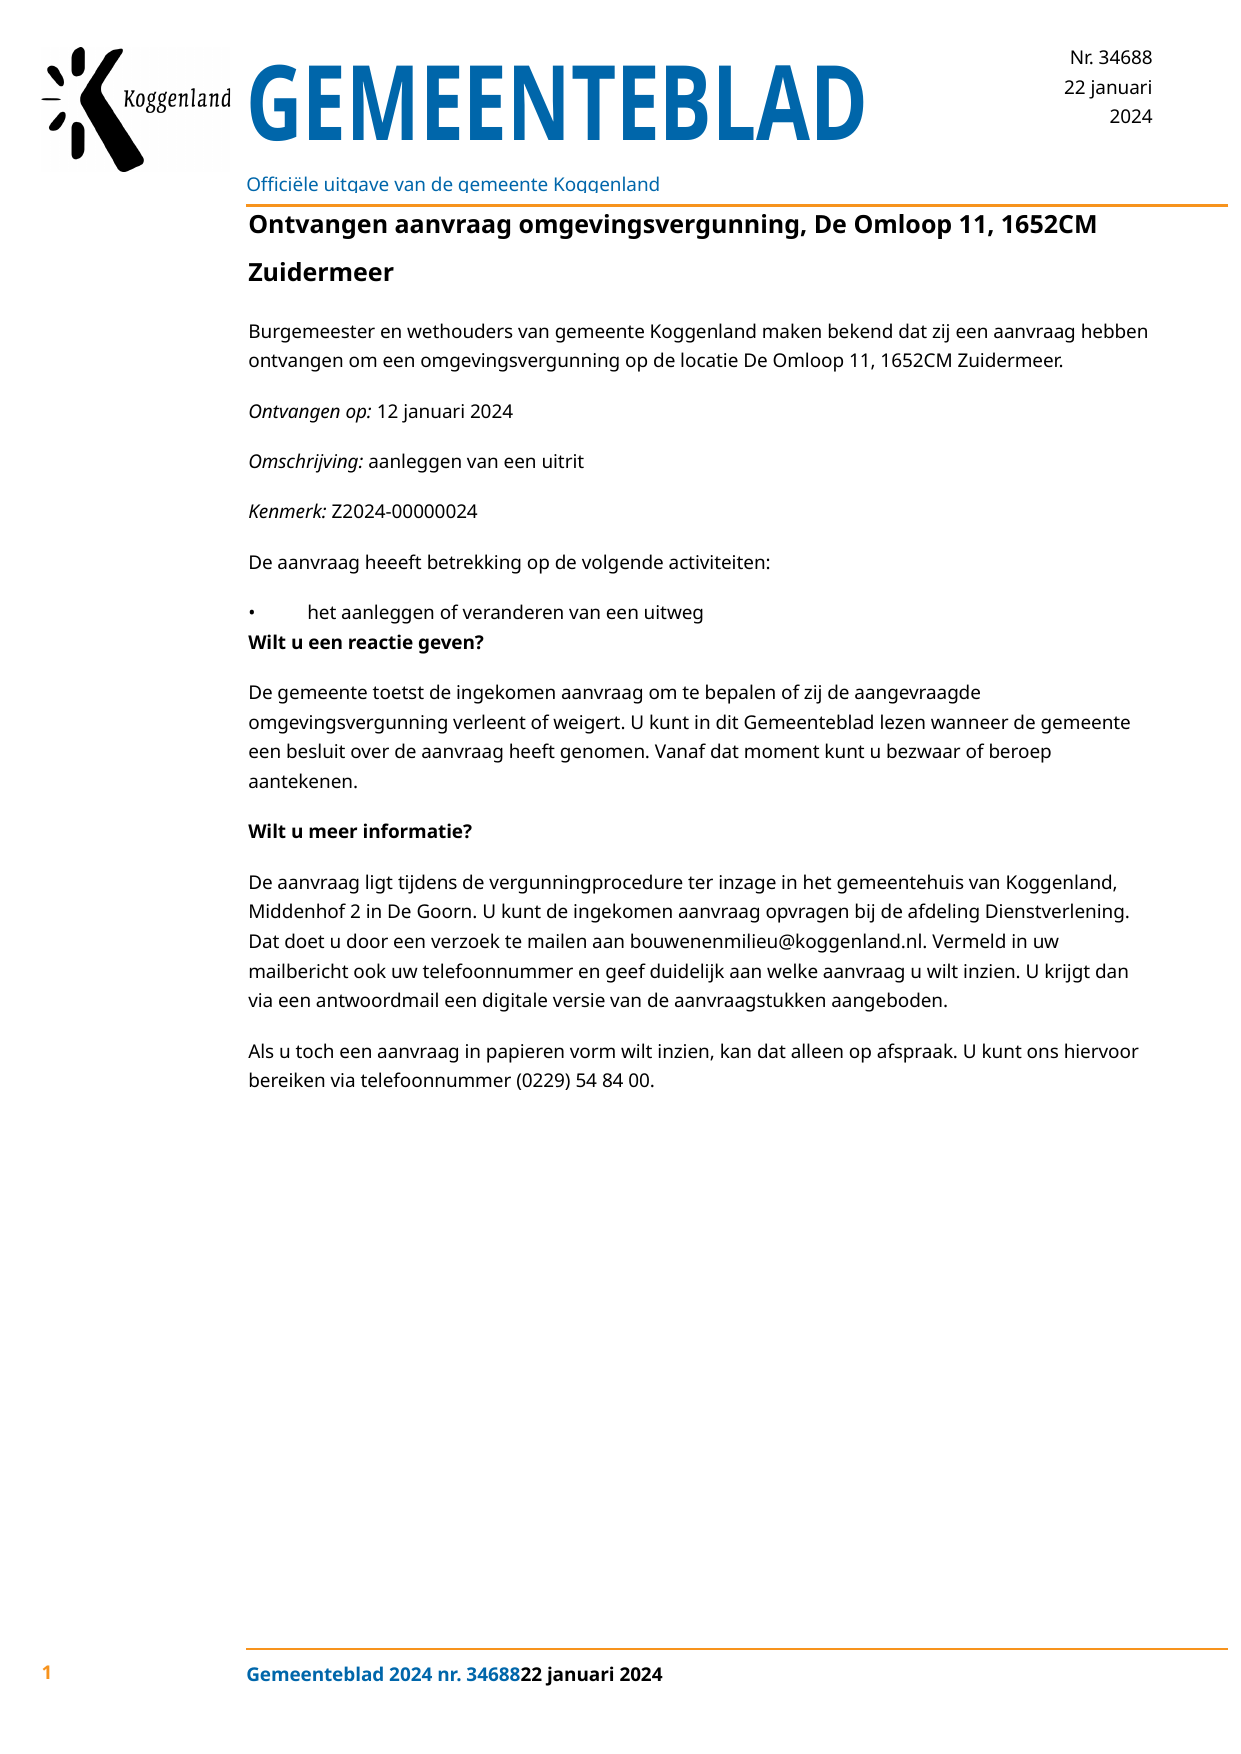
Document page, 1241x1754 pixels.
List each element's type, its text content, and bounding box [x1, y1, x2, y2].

text De aanvraag heeeft betrekking op de volgende activiteiten: [248, 549, 1152, 575]
text Burgemeester en wethouders van gemeente Koggenland maken bekend dat zij een aanvraag hebben ontvangen om een omgevingsvergunning op de locatie De Omloop 11, 1652CM Zuidermeer. [248, 318, 1152, 373]
text Wilt u meer informatie? [248, 819, 1152, 844]
picture [41, 47, 231, 172]
text Ontvangen op: 12 januari 2024 [248, 398, 1152, 424]
text De gemeente toetst de ingekomen aanvraag om te bepalen of zij de aangevraagde omgevingsvergunning verleent of weigert. U kunt in dit Gemeenteblad lezen wanneer de gemeente een besluit over de aanvraag heeft genomen. Vanaf dat moment kunt u bezwaar of beroep aantekenen. [248, 679, 1152, 794]
text Kenmerk: Z2024-00000024 [248, 499, 1152, 524]
text Wilt u een reactie geven? [248, 629, 1152, 655]
text Omschrijving: aanleggen van een uitrit [248, 448, 1152, 474]
text De aanvraag ligt tijdens de vergunningprocedure ter inzage in het gemeentehuis van Koggenland, Middenhof 2 in De Goorn. U kunt de ingekomen aanvraag opvragen bij de afdeling Dienstverlening. Dat doet u door een verzoek te mailen aan bouwenenmilieu@koggenland.nl. Vermeld in uw mailbericht ook uw telefoonnummer en geef duidelijk aan welke aanvraag u wilt inzien. U krijgt dan via een antwoordmail een digitale versie van de aanvraagstukken aangeboden. [248, 869, 1152, 1013]
text Ontvangen aanvraag omgevingsvergunning, De Omloop 11, 1652CM Zuidermeer [248, 207, 1152, 288]
list het aanleggen of veranderen van een uitweg [248, 599, 1152, 625]
text Als u toch een aanvraag in papieren vorm wilt inzien, kan dat alleen op afspraak. U kunt ons hiervoor bereiken via telefoonnummer (0229) 54 84 00. [248, 1038, 1152, 1093]
